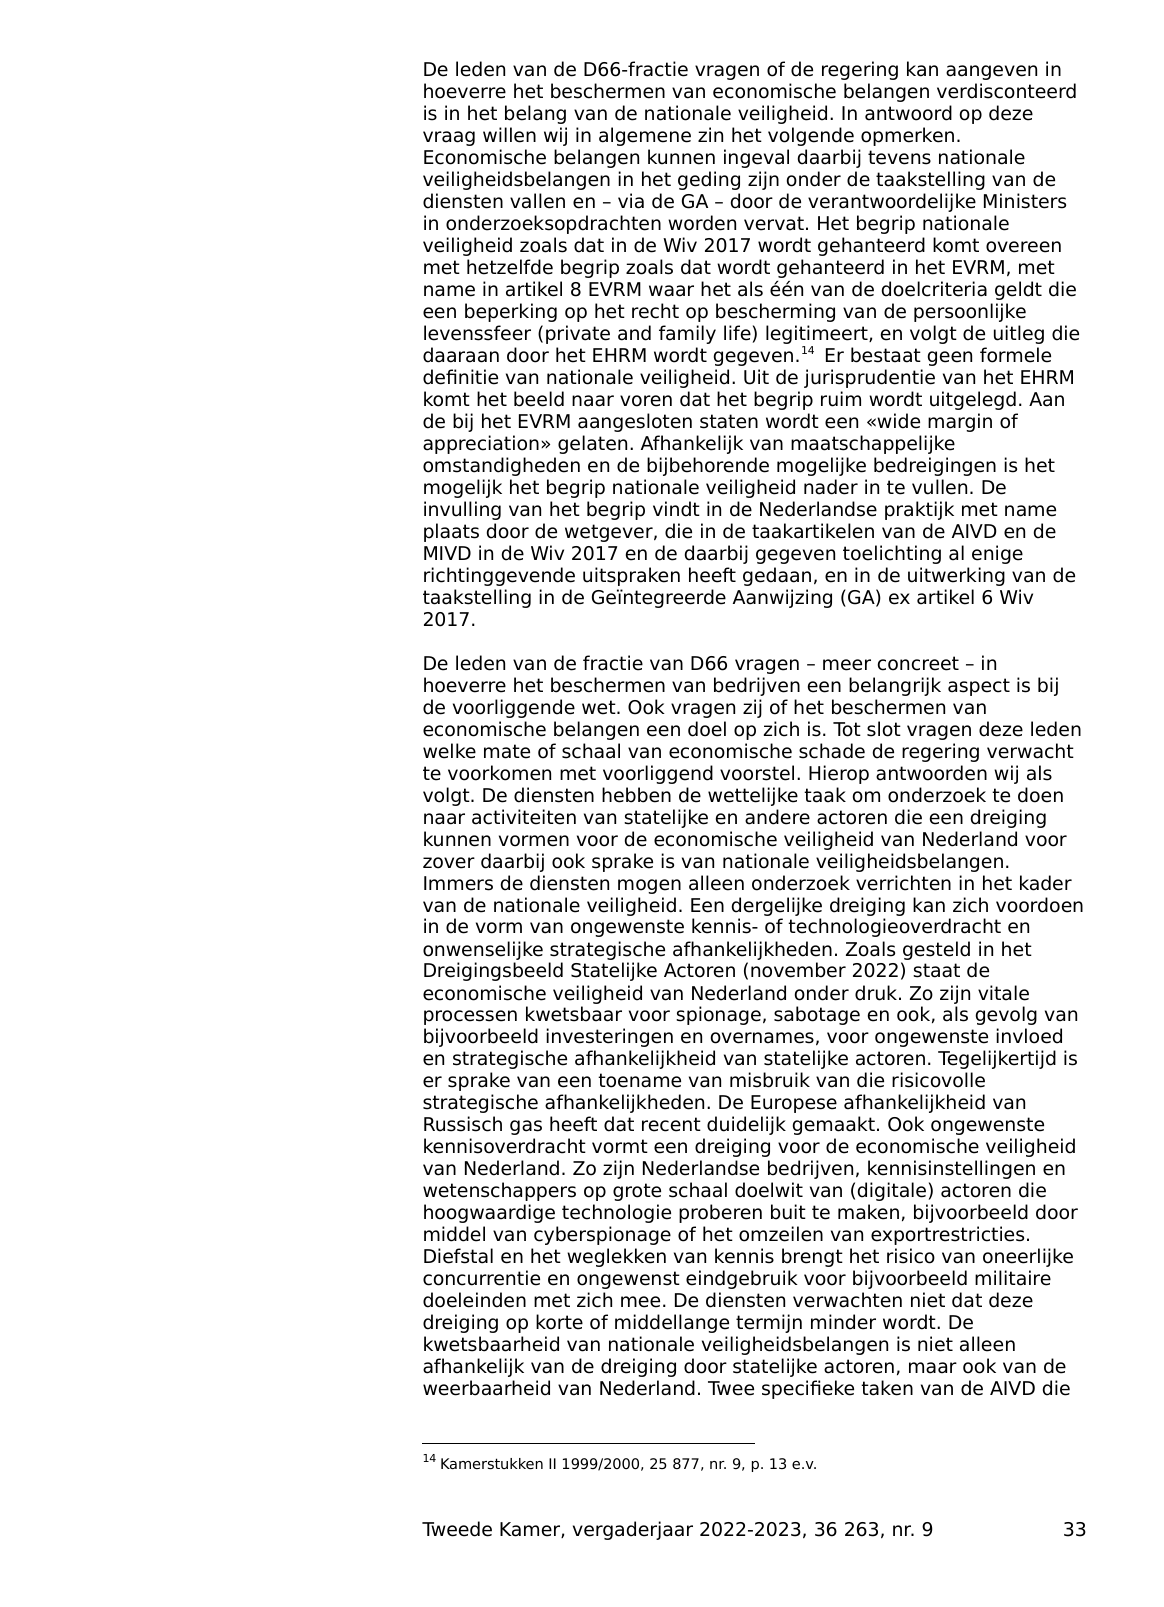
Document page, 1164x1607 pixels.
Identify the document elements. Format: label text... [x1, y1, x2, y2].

text De leden van de D66-fractie vragen of de regering kan aangeven in hoeverre het beschermen van economische belangen verdisconteerd is in het belang van de nationale veiligheid. In antwoord op deze vraag willen wij in algemene zin het volgende opmerken. Economische belangen kunnen ingeval daarbij tevens nationale veiligheidsbelangen in het geding zijn onder de taakstelling van de diensten vallen en – via de GA – door de verantwoordelijke Ministers in onderzoeksopdrachten worden vervat. Het begrip nationale veiligheid zoals dat in de Wiv 2017 wordt gehanteerd komt overeen met hetzelfde begrip zoals dat wordt gehanteerd in het EVRM, met name in artikel 8 EVRM waar het als één van de doelcriteria geldt die een beperking op het recht op bescherming van de persoonlijke levenssfeer (private and family life) legitimeert, en volgt de uitleg die daaraan door het EHRM wordt gegeven. Er bestaat geen formele definitie van nationale veiligheid. Uit de jurisprudentie van het EHRM komt het beeld naar voren dat het begrip ruim wordt uitgelegd. Aan de bij het EVRM aangesloten staten wordt een «wide margin of appreciation» gelaten. Afhankelijk van maatschappelijke omstandigheden en de bijbehorende mogelijke bedreigingen is het mogelijk het begrip nationale veiligheid nader in te vullen. De invulling van het begrip vindt in de Nederlandse praktijk met name plaats door de wetgever, die in de taakartikelen van de AIVD en de MIVD in de Wiv 2017 en de daarbij gegeven toelichting al enige richtinggevende uitspraken heeft gedaan, en in de uitwerking van de taakstelling in de Geïntegreerde Aanwijzing (GA) ex artikel 6 Wiv 2017. [422, 59, 1087, 631]
text De leden van de fractie van D66 vragen – meer concreet – in hoeverre het beschermen van bedrijven een belangrijk aspect is bij de voorliggende wet. Ook vragen zij of het beschermen van economische belangen een doel op zich is. Tot slot vragen deze leden welke mate of schaal van economische schade de regering verwacht te voorkomen met voorliggend voorstel. Hierop antwoorden wij als volgt. De diensten hebben de wettelijke taak om onderzoek te doen naar activiteiten van statelijke en andere actoren die een dreiging kunnen vormen voor de economische veiligheid van Nederland voor zover daarbij ook sprake is van nationale veiligheidsbelangen. Immers de diensten mogen alleen onderzoek verrichten in het kader van de nationale veiligheid. Een dergelijke dreiging kan zich voordoen in de vorm van ongewenste kennis- of technologieoverdracht en onwenselijke strategische afhankelijkheden. Zoals gesteld in het Dreigingsbeeld Statelijke Actoren (november 2022) staat de economische veiligheid van Nederland onder druk. Zo zijn vitale processen kwetsbaar voor spionage, sabotage en ook, als gevolg van bijvoorbeeld investeringen en overnames, voor ongewenste invloed en strategische afhankelijkheid van statelijke actoren. Tegelijkertijd is er sprake van een toename van misbruik van die risicovolle strategische afhankelijkheden. De Europese afhankelijkheid van Russisch gas heeft dat recent duidelijk gemaakt. Ook ongewenste kennisoverdracht vormt een dreiging voor de economische veiligheid van Nederland. Zo zijn Nederlandse bedrijven, kennisinstellingen en wetenschappers op grote schaal doelwit van (digitale) actoren die hoogwaardige technologie proberen buit te maken, bijvoorbeeld door middel van cyberspionage of het omzeilen van exportrestricties. Diefstal en het weglekken van kennis brengt het risico van oneerlijke concurrentie en ongewenst eindgebruik voor bijvoorbeeld militaire doeleinden met zich mee. De diensten verwachten niet dat deze dreiging op korte of middellange termijn minder wordt. De kwetsbaarheid van nationale veiligheidsbelangen is niet alleen afhankelijk van de dreiging door statelijke actoren, maar ook van de weerbaarheid van Nederland. Twee specifieke taken van de AIVD die [422, 653, 1087, 1400]
text Kamerstukken II 1999/2000, 25 877, nr. 9, p. 13 e.v. [422, 1452, 1087, 1474]
